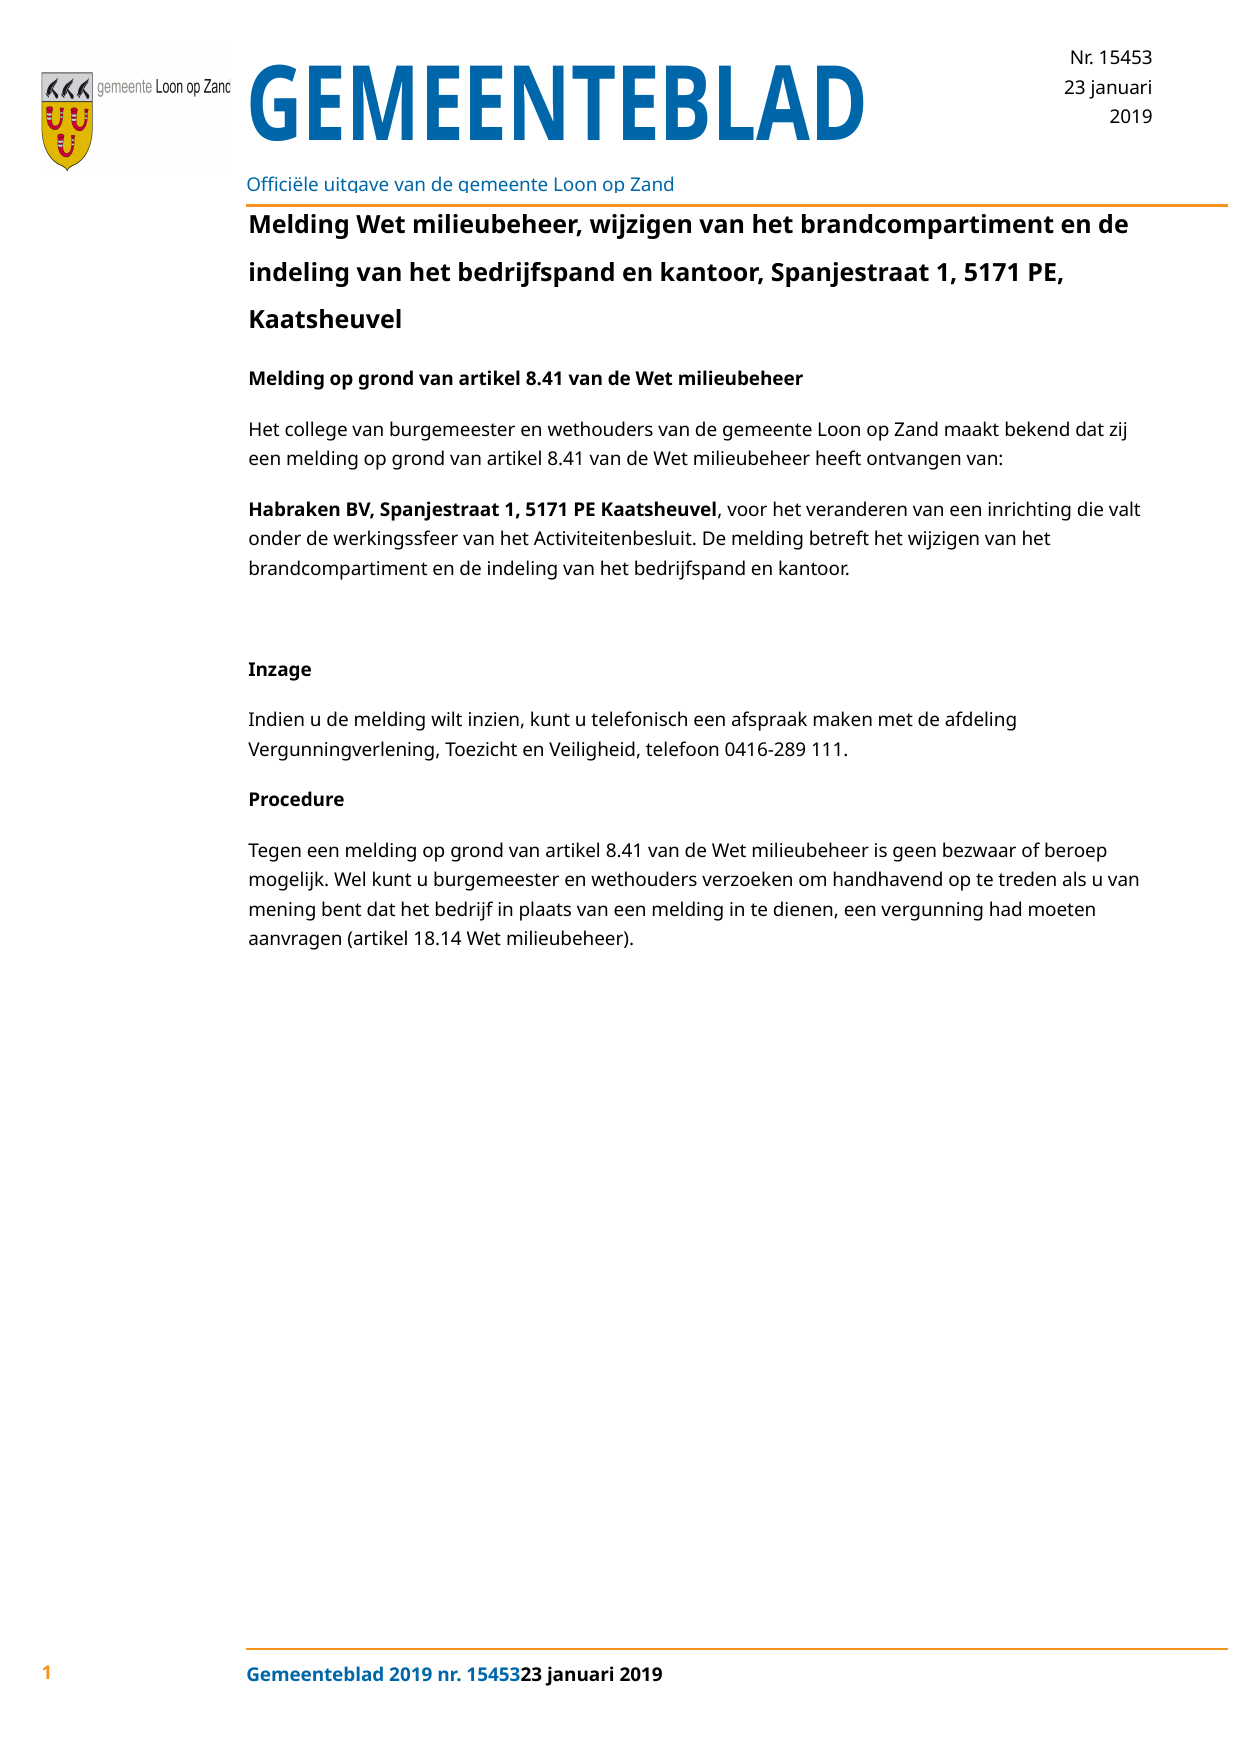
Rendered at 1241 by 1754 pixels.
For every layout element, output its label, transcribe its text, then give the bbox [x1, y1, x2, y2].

text Inzage [248, 656, 1152, 682]
text Habraken BV, Spanjestraat 1, 5171 PE Kaatsheuvel, voor het veranderen van een inrichting die valt onder de werkingssfeer van het Activiteitenbesluit. De melding betreft het wijzigen van het brandcompartiment en de indeling van het bedrijfspand en kantoor. [248, 496, 1152, 581]
picture [41, 47, 231, 172]
text Tegen een melding op grond van artikel 8.41 van de Wet milieubeheer is geen bezwaar of beroep mogelijk. Wel kunt u burgemeester en wethouders verzoeken om handhavend op te treden als u van mening bent dat het bedrijf in plaats van een melding in te dienen, een vergunning had moeten aanvragen (artikel 18.14 Wet milieubeheer). [248, 837, 1152, 951]
text Het college van burgemeester en wethouders van de gemeente Loon op Zand maakt bekend dat zij een melding op grond van artikel 8.41 van de Wet milieubeheer heeft ontvangen van: [248, 416, 1152, 471]
text Melding op grond van artikel 8.41 van de Wet milieubeheer [248, 366, 1152, 391]
text Procedure [248, 786, 1152, 812]
text Indien u de melding wilt inzien, kunt u telefonisch een afspraak maken met de afdeling Vergunningverlening, Toezicht en Veiligheid, telefoon 0416-289 111. [248, 706, 1152, 762]
text Melding Wet milieubeheer, wijzigen van het brandcompartiment en de indeling van het bedrijfspand en kantoor, Spanjestraat 1, 5171 PE, Kaatsheuvel [248, 207, 1152, 336]
